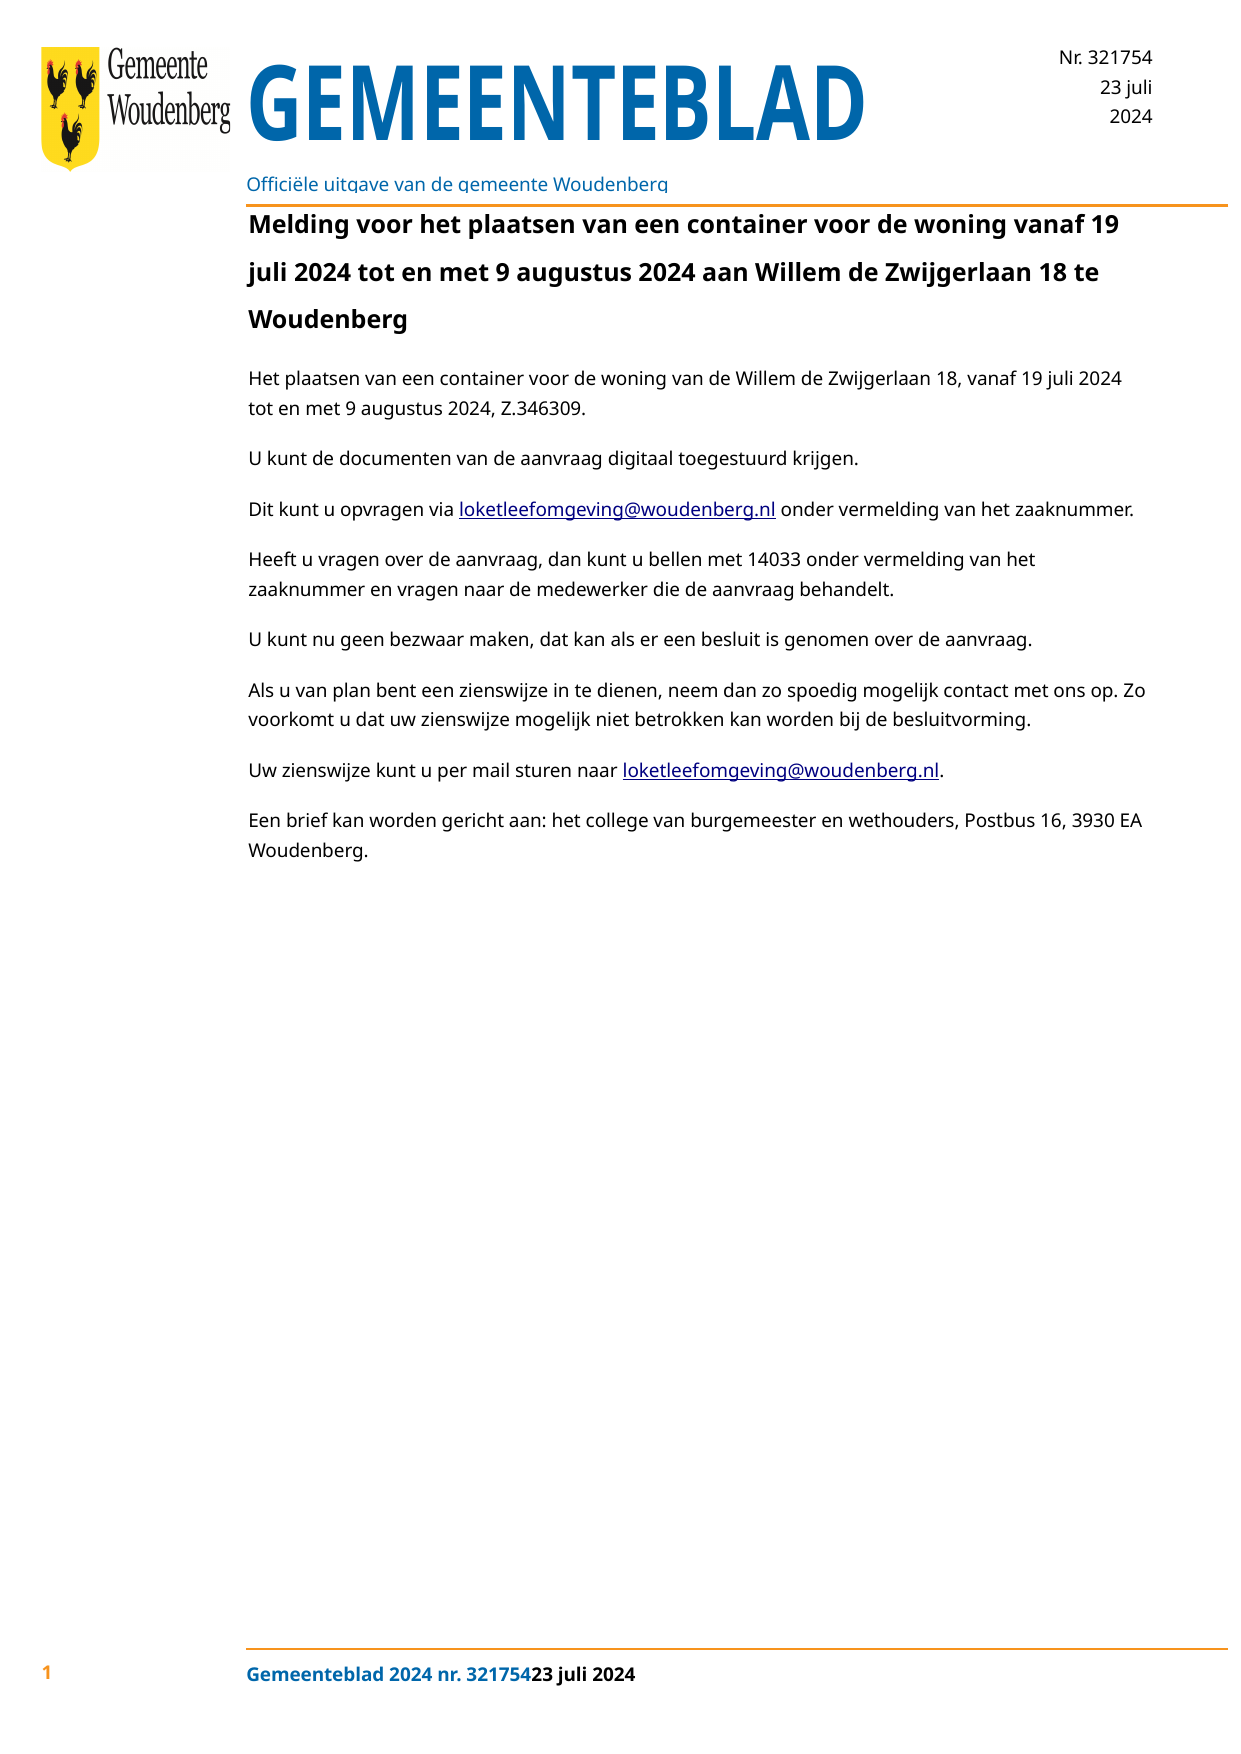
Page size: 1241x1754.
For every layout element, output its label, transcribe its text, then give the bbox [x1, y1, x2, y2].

text U kunt de documenten van de aanvraag digitaal toegestuurd krijgen. [248, 446, 1152, 471]
text Als u van plan bent een zienswijze in te dienen, neem dan zo spoedig mogelijk contact met ons op. Zo voorkomt u dat uw zienswijze mogelijk niet betrokken kan worden bij de besluitvorming. [248, 677, 1152, 732]
text Heeft u vragen over de aanvraag, dan kunt u bellen met 14033 onder vermelding van het zaaknummer en vragen naar de medewerker die de aanvraag behandelt. [248, 546, 1152, 602]
text Dit kunt u opvragen via loketleefomgeving@woudenberg.nl onder vermelding van het zaaknummer. [248, 496, 1152, 522]
text Melding voor het plaatsen van een container voor de woning vanaf 19 juli 2024 tot en met 9 augustus 2024 aan Willem de Zwijgerlaan 18 te Woudenberg [248, 207, 1152, 336]
text Een brief kan worden gericht aan: het college van burgemeester en wethouders, Postbus 16, 3930 EA Woudenberg. [248, 807, 1152, 862]
text U kunt nu geen bezwaar maken, dat kan als er een besluit is genomen over de aanvraag. [248, 626, 1152, 652]
picture [41, 47, 231, 172]
text Het plaatsen van een container voor de woning van de Willem de Zwijgerlaan 18, vanaf 19 juli 2024 tot en met 9 augustus 2024, Z.346309. [248, 366, 1152, 421]
text Uw zienswijze kunt u per mail sturen naar loketleefomgeving@woudenberg.nl. [248, 757, 1152, 782]
